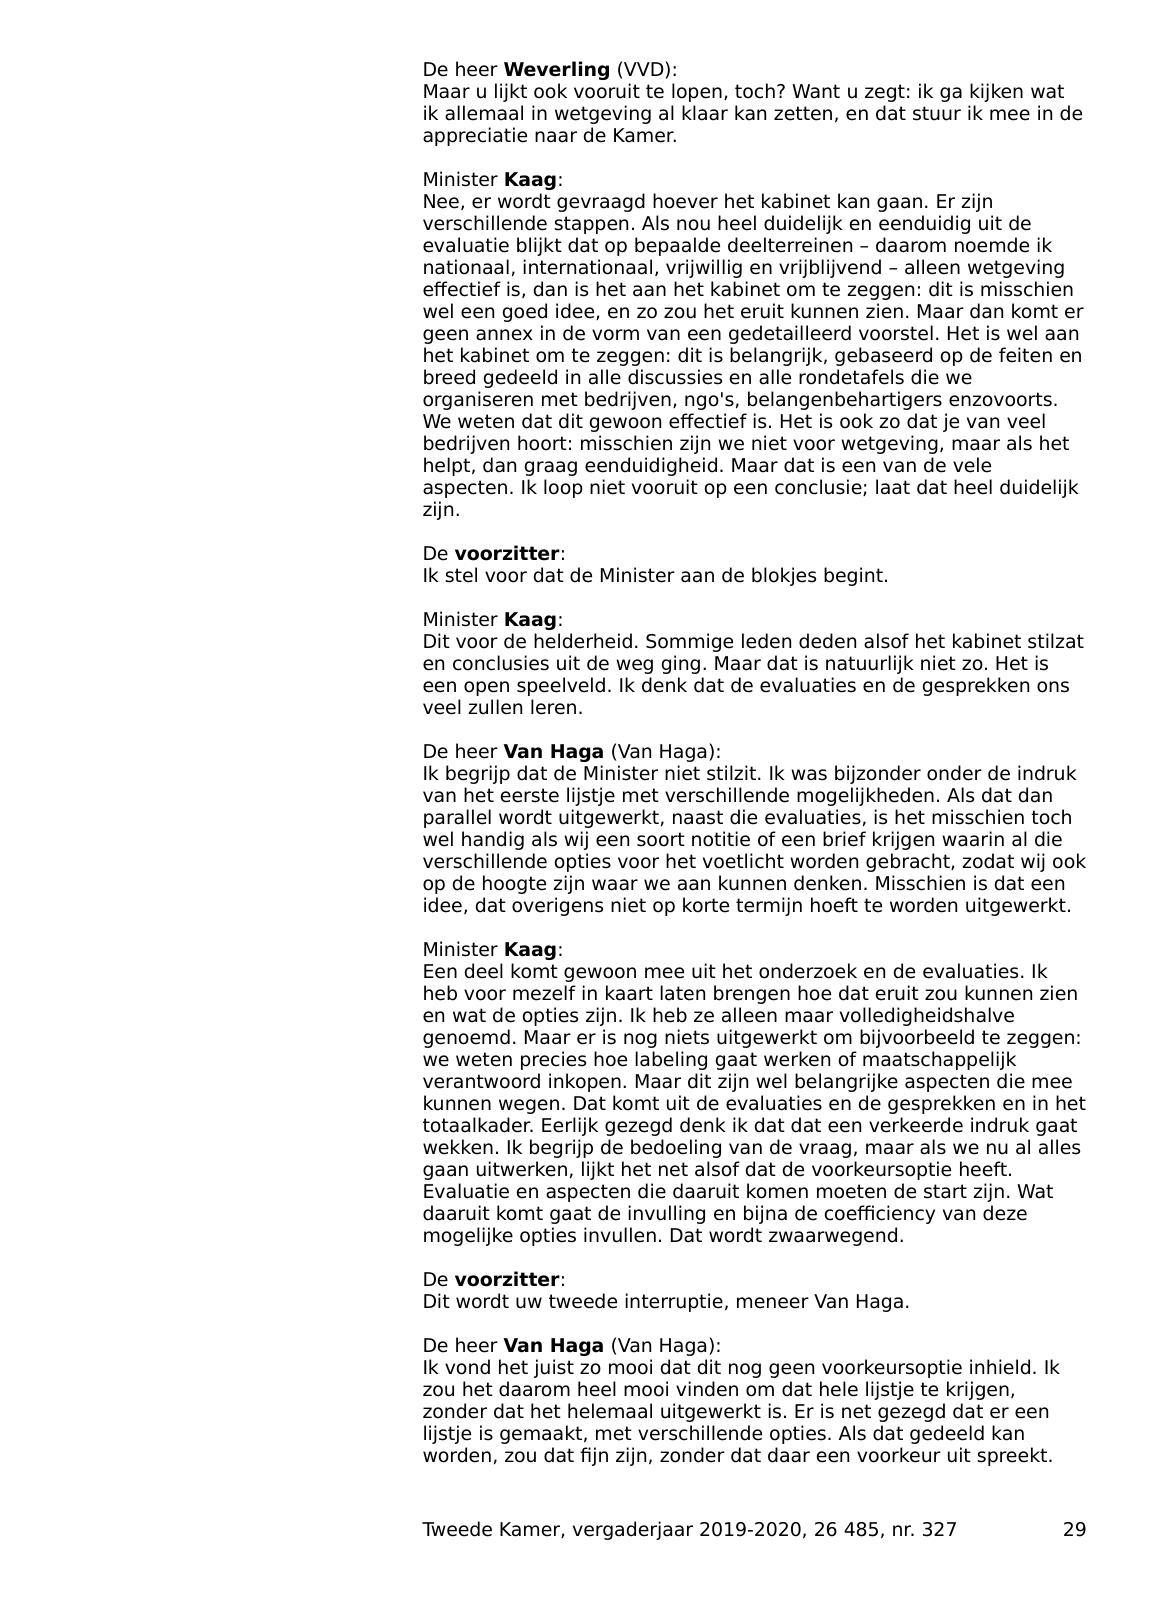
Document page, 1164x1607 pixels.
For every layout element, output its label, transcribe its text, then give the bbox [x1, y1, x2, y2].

text Dit wordt uw tweede interruptie, meneer Van Haga. [422, 1291, 1087, 1313]
text Minister Kaag: [422, 939, 1087, 961]
text Een deel komt gewoon mee uit het onderzoek en de evaluaties. Ik heb voor mezelf in kaart laten brengen hoe dat eruit zou kunnen zien en wat de opties zijn. Ik heb ze alleen maar volledigheidshalve genoemd. Maar er is nog niets uitgewerkt om bijvoorbeeld te zeggen: we weten precies hoe labeling gaat werken of maatschappelijk verantwoord inkopen. Maar dit zijn wel belangrijke aspecten die mee kunnen wegen. Dat komt uit de evaluaties en de gesprekken en in het totaalkader. Eerlijk gezegd denk ik dat dat een verkeerde indruk gaat wekken. Ik begrijp de bedoeling van de vraag, maar als we nu al alles gaan uitwerken, lijkt het net alsof dat de voorkeursoptie heeft. Evaluatie en aspecten die daaruit komen moeten de start zijn. Wat daaruit komt gaat de invulling en bijna de coefficiency van deze mogelijke opties invullen. Dat wordt zwaarwegend. [422, 961, 1087, 1247]
text Maar u lijkt ook vooruit te lopen, toch? Want u zegt: ik ga kijken wat ik allemaal in wetgeving al klaar kan zetten, en dat stuur ik mee in de appreciatie naar de Kamer. [422, 81, 1087, 147]
text Dit voor de helderheid. Sommige leden deden alsof het kabinet stilzat en conclusies uit de weg ging. Maar dat is natuurlijk niet zo. Het is een open speelveld. Ik denk dat de evaluaties en de gesprekken ons veel zullen leren. [422, 631, 1087, 719]
text Minister Kaag: [422, 609, 1087, 631]
text De heer Van Haga (Van Haga): [422, 741, 1087, 763]
text Minister Kaag: [422, 169, 1087, 191]
text De heer Weverling (VVD): [422, 59, 1087, 81]
text De heer Van Haga (Van Haga): [422, 1335, 1087, 1357]
text Ik begrijp dat de Minister niet stilzit. Ik was bijzonder onder de indruk van het eerste lijstje met verschillende mogelijkheden. Als dat dan parallel wordt uitgewerkt, naast die evaluaties, is het misschien toch wel handig als wij een soort notitie of een brief krijgen waarin al die verschillende opties voor het voetlicht worden gebracht, zodat wij ook op de hoogte zijn waar we aan kunnen denken. Misschien is dat een idee, dat overigens niet op korte termijn hoeft te worden uitgewerkt. [422, 763, 1087, 917]
text Ik stel voor dat de Minister aan de blokjes begint. [422, 565, 1087, 587]
text De voorzitter: [422, 1269, 1087, 1291]
text Nee, er wordt gevraagd hoever het kabinet kan gaan. Er zijn verschillende stappen. Als nou heel duidelijk en eenduidig uit de evaluatie blijkt dat op bepaalde deelterreinen – daarom noemde ik nationaal, internationaal, vrijwillig en vrijblijvend – alleen wetgeving effectief is, dan is het aan het kabinet om te zeggen: dit is misschien wel een goed idee, en zo zou het eruit kunnen zien. Maar dan komt er geen annex in de vorm van een gedetailleerd voorstel. Het is wel aan het kabinet om te zeggen: dit is belangrijk, gebaseerd op de feiten en breed gedeeld in alle discussies en alle rondetafels die we organiseren met bedrijven, ngo's, belangenbehartigers enzovoorts. We weten dat dit gewoon effectief is. Het is ook zo dat je van veel bedrijven hoort: misschien zijn we niet voor wetgeving, maar als het helpt, dan graag eenduidigheid. Maar dat is een van de vele aspecten. Ik loop niet vooruit op een conclusie; laat dat heel duidelijk zijn. [422, 191, 1087, 521]
text De voorzitter: [422, 543, 1087, 565]
text Ik vond het juist zo mooi dat dit nog geen voorkeursoptie inhield. Ik zou het daarom heel mooi vinden om dat hele lijstje te krijgen, zonder dat het helemaal uitgewerkt is. Er is net gezegd dat er een lijstje is gemaakt, met verschillende opties. Als dat gedeeld kan worden, zou dat fijn zijn, zonder dat daar een voorkeur uit spreekt. [422, 1357, 1087, 1467]
